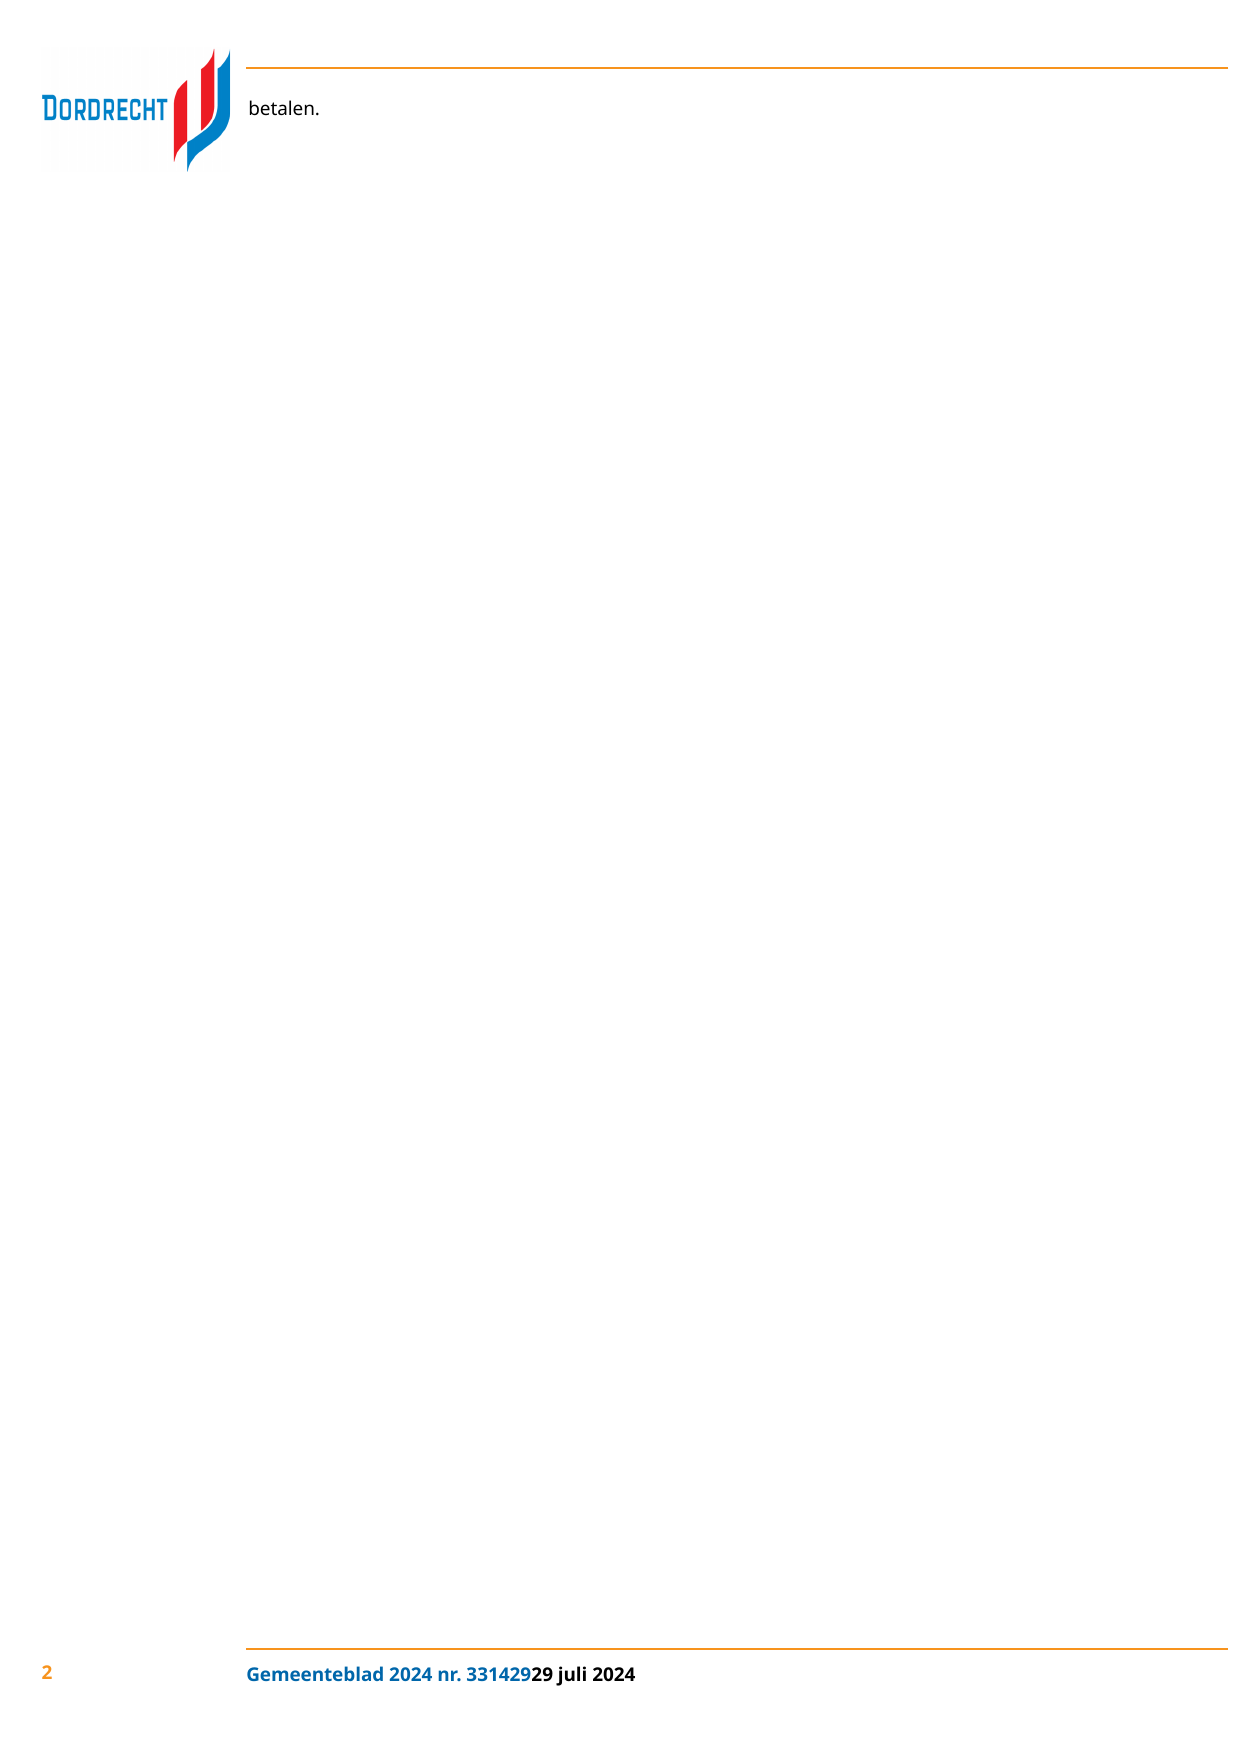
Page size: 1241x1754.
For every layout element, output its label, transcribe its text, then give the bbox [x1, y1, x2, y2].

picture [41, 47, 231, 172]
text betalen. [248, 95, 1152, 121]
